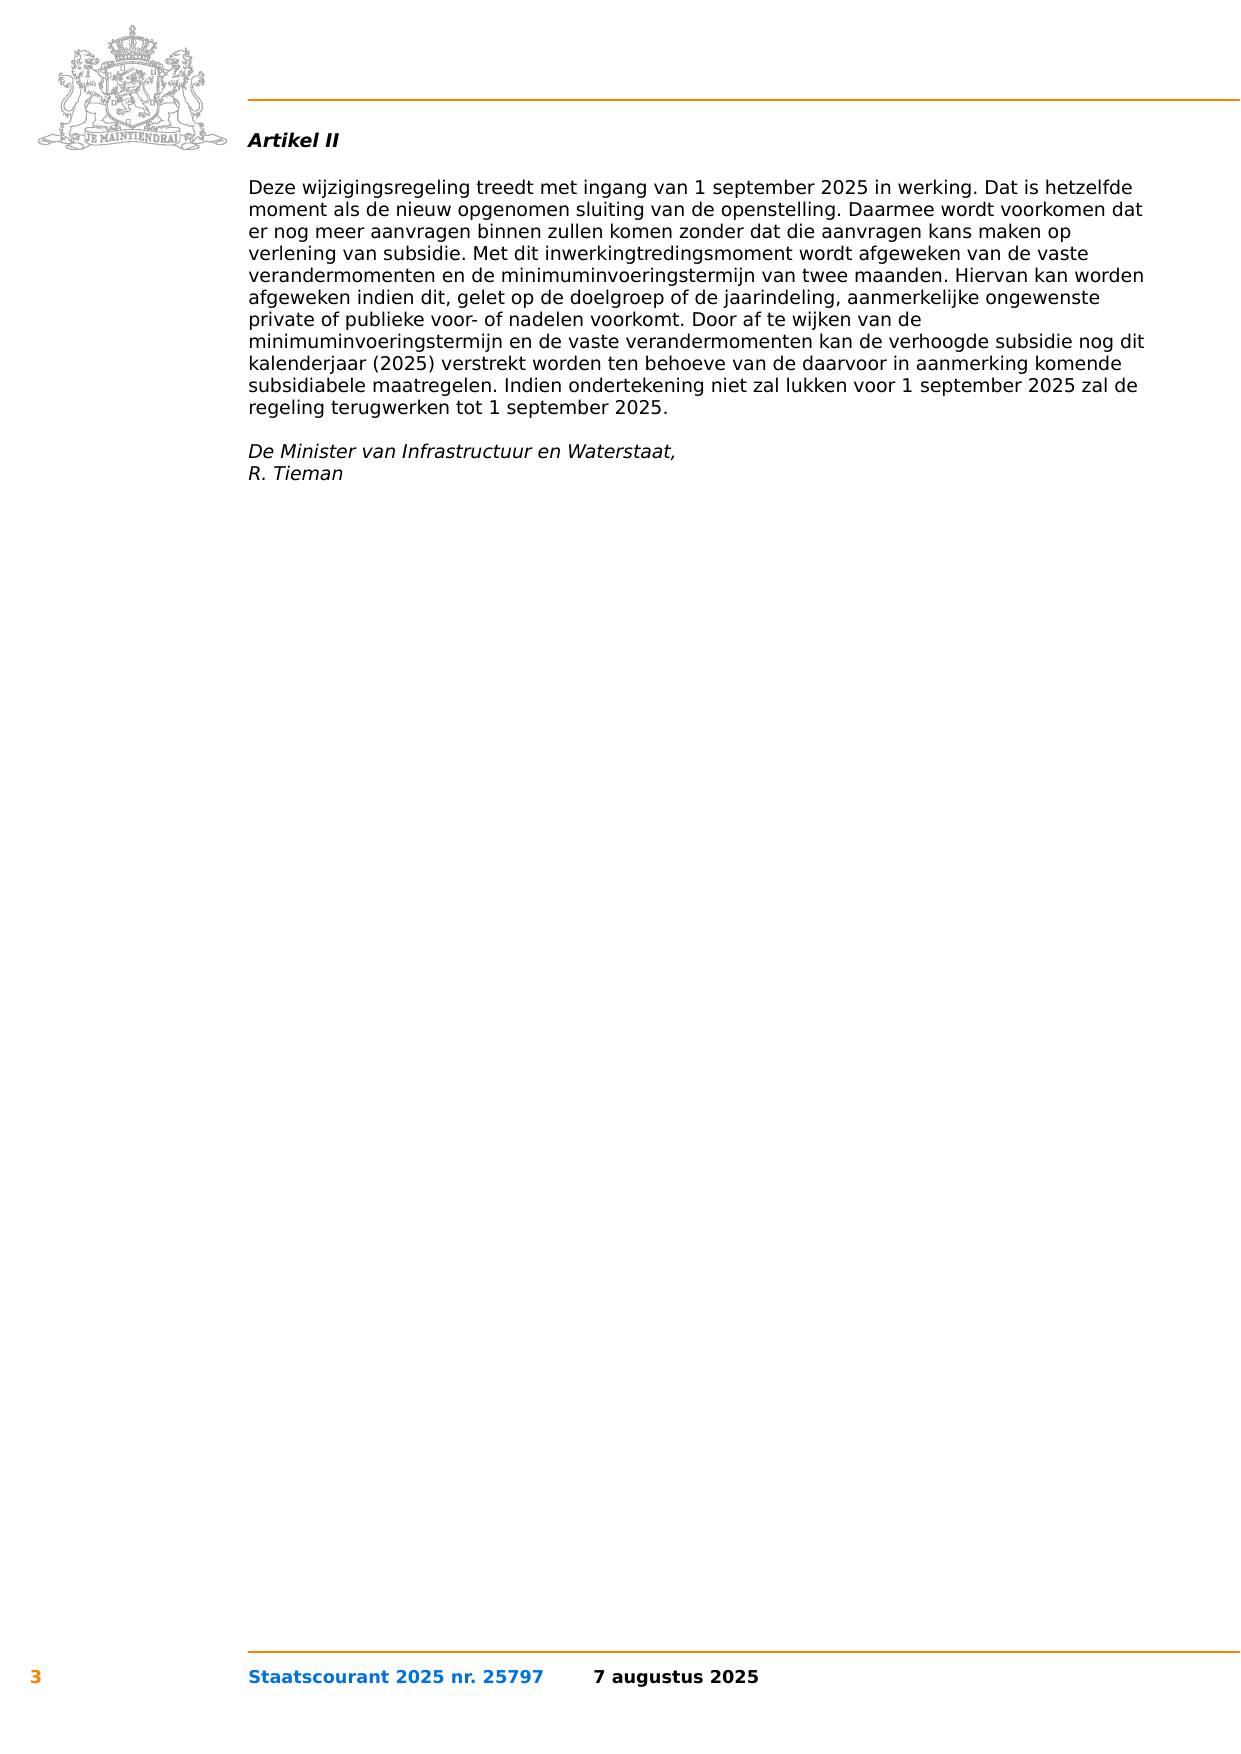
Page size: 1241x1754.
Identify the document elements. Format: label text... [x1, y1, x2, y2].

text Deze wijzigingsregeling treedt met ingang van 1 september 2025 in werking. Dat is hetzelfde moment als de nieuw opgenomen sluiting van de openstelling. Daarmee wordt voorkomen dat er nog meer aanvragen binnen zullen komen zonder dat die aanvragen kans maken op verlening van subsidie. Met dit inwerkingtredingsmoment wordt afgeweken van de vaste verandermomenten en de minimuminvoeringstermijn van twee maanden. Hiervan kan worden afgeweken indien dit, gelet op de doelgroep of de jaarindeling, aanmerkelijke ongewenste private of publieke voor- of nadelen voorkomt. Door af te wijken van de minimuminvoeringstermijn en de vaste verandermomenten kan de verhoogde subsidie nog dit kalenderjaar (2025) verstrekt worden ten behoeve van de daarvoor in aanmerking komende subsidiabele maatregelen. Indien ondertekening niet zal lukken voor 1 september 2025 zal de regeling terugwerken tot 1 september 2025. [248, 177, 1163, 419]
picture [38, 25, 227, 150]
text De Minister van Infrastructuur en Waterstaat, R. Tieman [248, 441, 1163, 484]
subtitle Artikel II [248, 130, 1163, 152]
